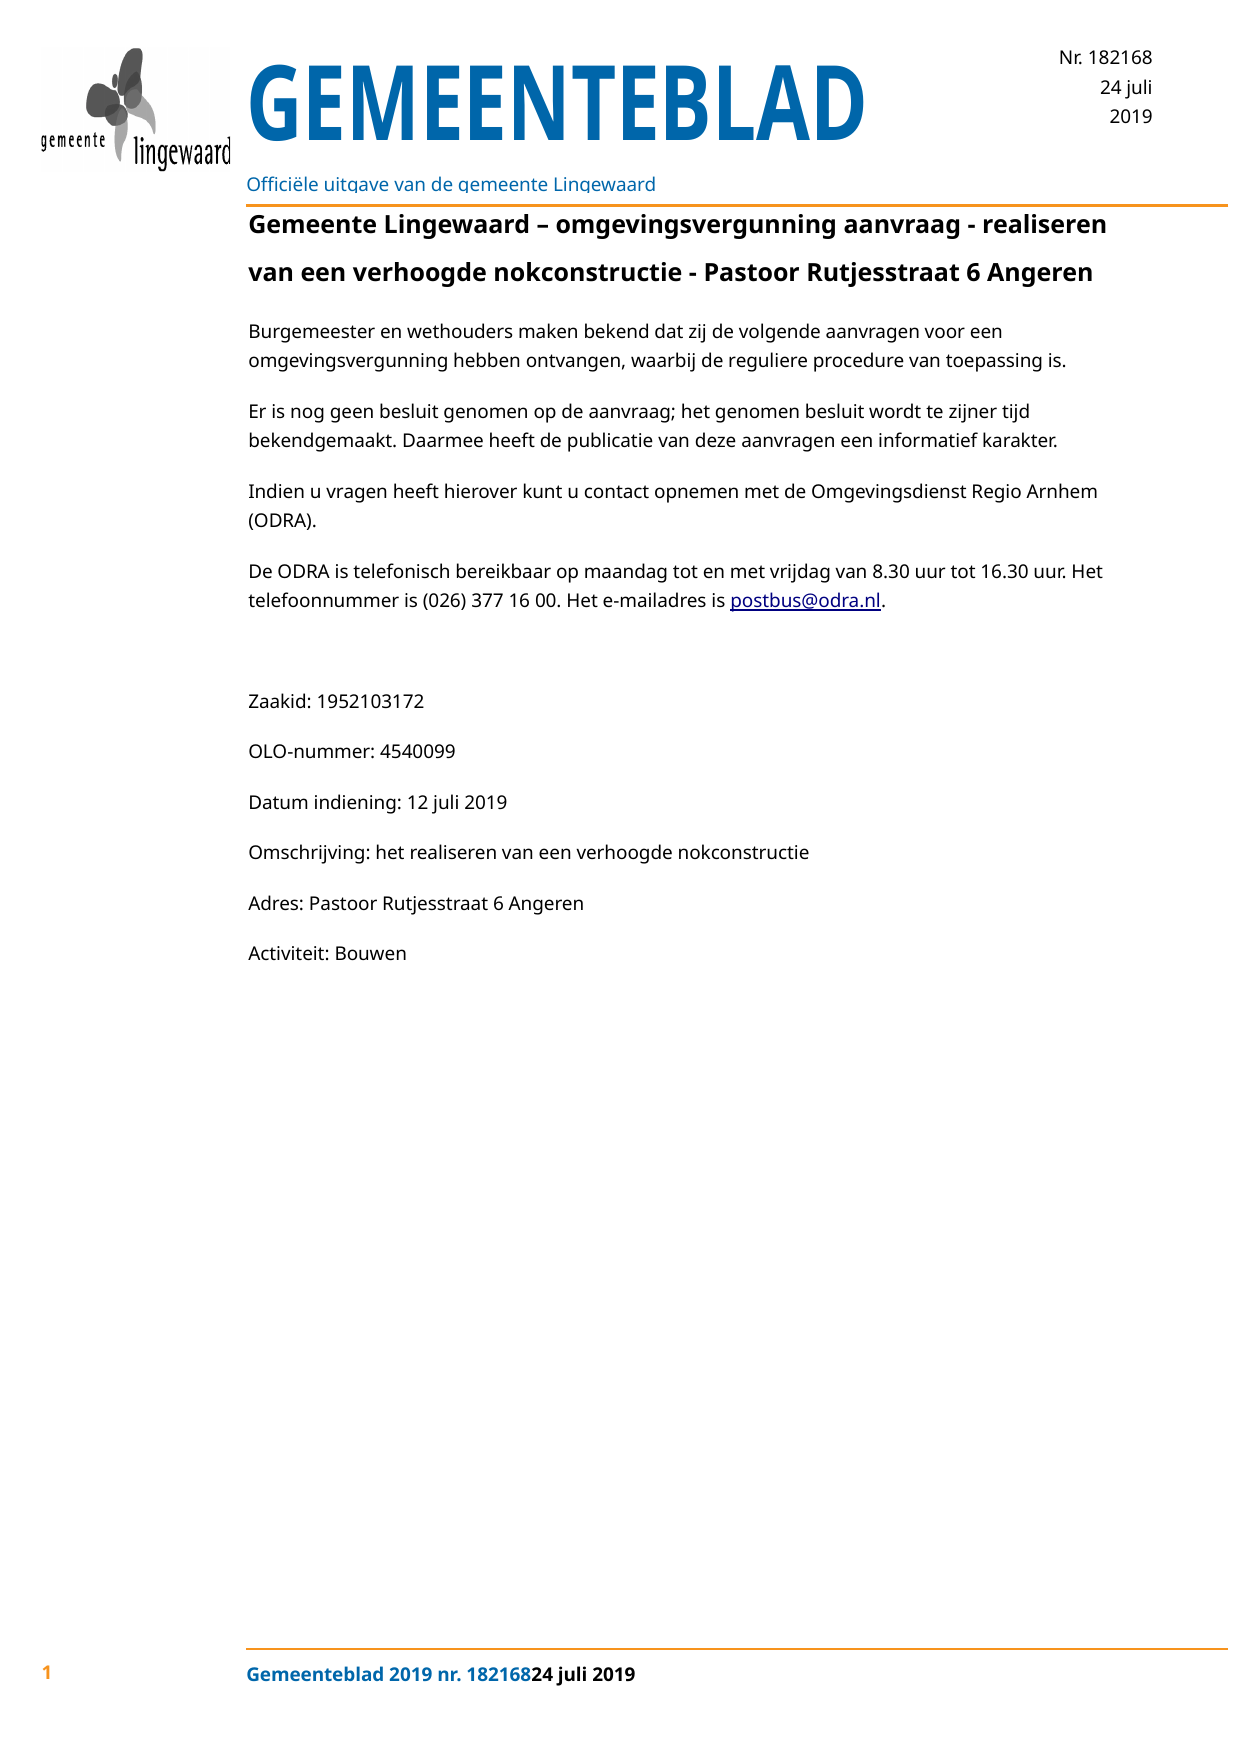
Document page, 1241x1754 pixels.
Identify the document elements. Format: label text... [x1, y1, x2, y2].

text Activiteit: Bouwen [248, 940, 1152, 966]
text De ODRA is telefonisch bereikbaar op maandag tot en met vrijdag van 8.30 uur tot 16.30 uur. Het telefoonnummer is (026) 377 16 00. Het e-mailadres is postbus@odra.nl. [248, 558, 1152, 613]
text Er is nog geen besluit genomen op de aanvraag; het genomen besluit wordt te zijner tijd bekendgemaakt. Daarmee heeft de publicatie van deze aanvragen een informatief karakter. [248, 398, 1152, 453]
picture [41, 47, 231, 172]
text Adres: Pastoor Rutjesstraat 6 Angeren [248, 890, 1152, 916]
text OLO-nummer: 4540099 [248, 739, 1152, 764]
text Gemeente Lingewaard – omgevingsvergunning aanvraag - realiseren van een verhoogde nokconstructie - Pastoor Rutjesstraat 6 Angeren [248, 207, 1152, 288]
text Zaakid: 1952103172 [248, 688, 1152, 714]
text Omschrijving: het realiseren van een verhoogde nokconstructie [248, 839, 1152, 865]
text Indien u vragen heeft hierover kunt u contact opnemen met de Omgevingsdienst Regio Arnhem (ODRA). [248, 478, 1152, 533]
text Burgemeester en wethouders maken bekend dat zij de volgende aanvragen voor een omgevingsvergunning hebben ontvangen, waarbij de reguliere procedure van toepassing is. [248, 318, 1152, 373]
text Datum indiening: 12 juli 2019 [248, 789, 1152, 815]
